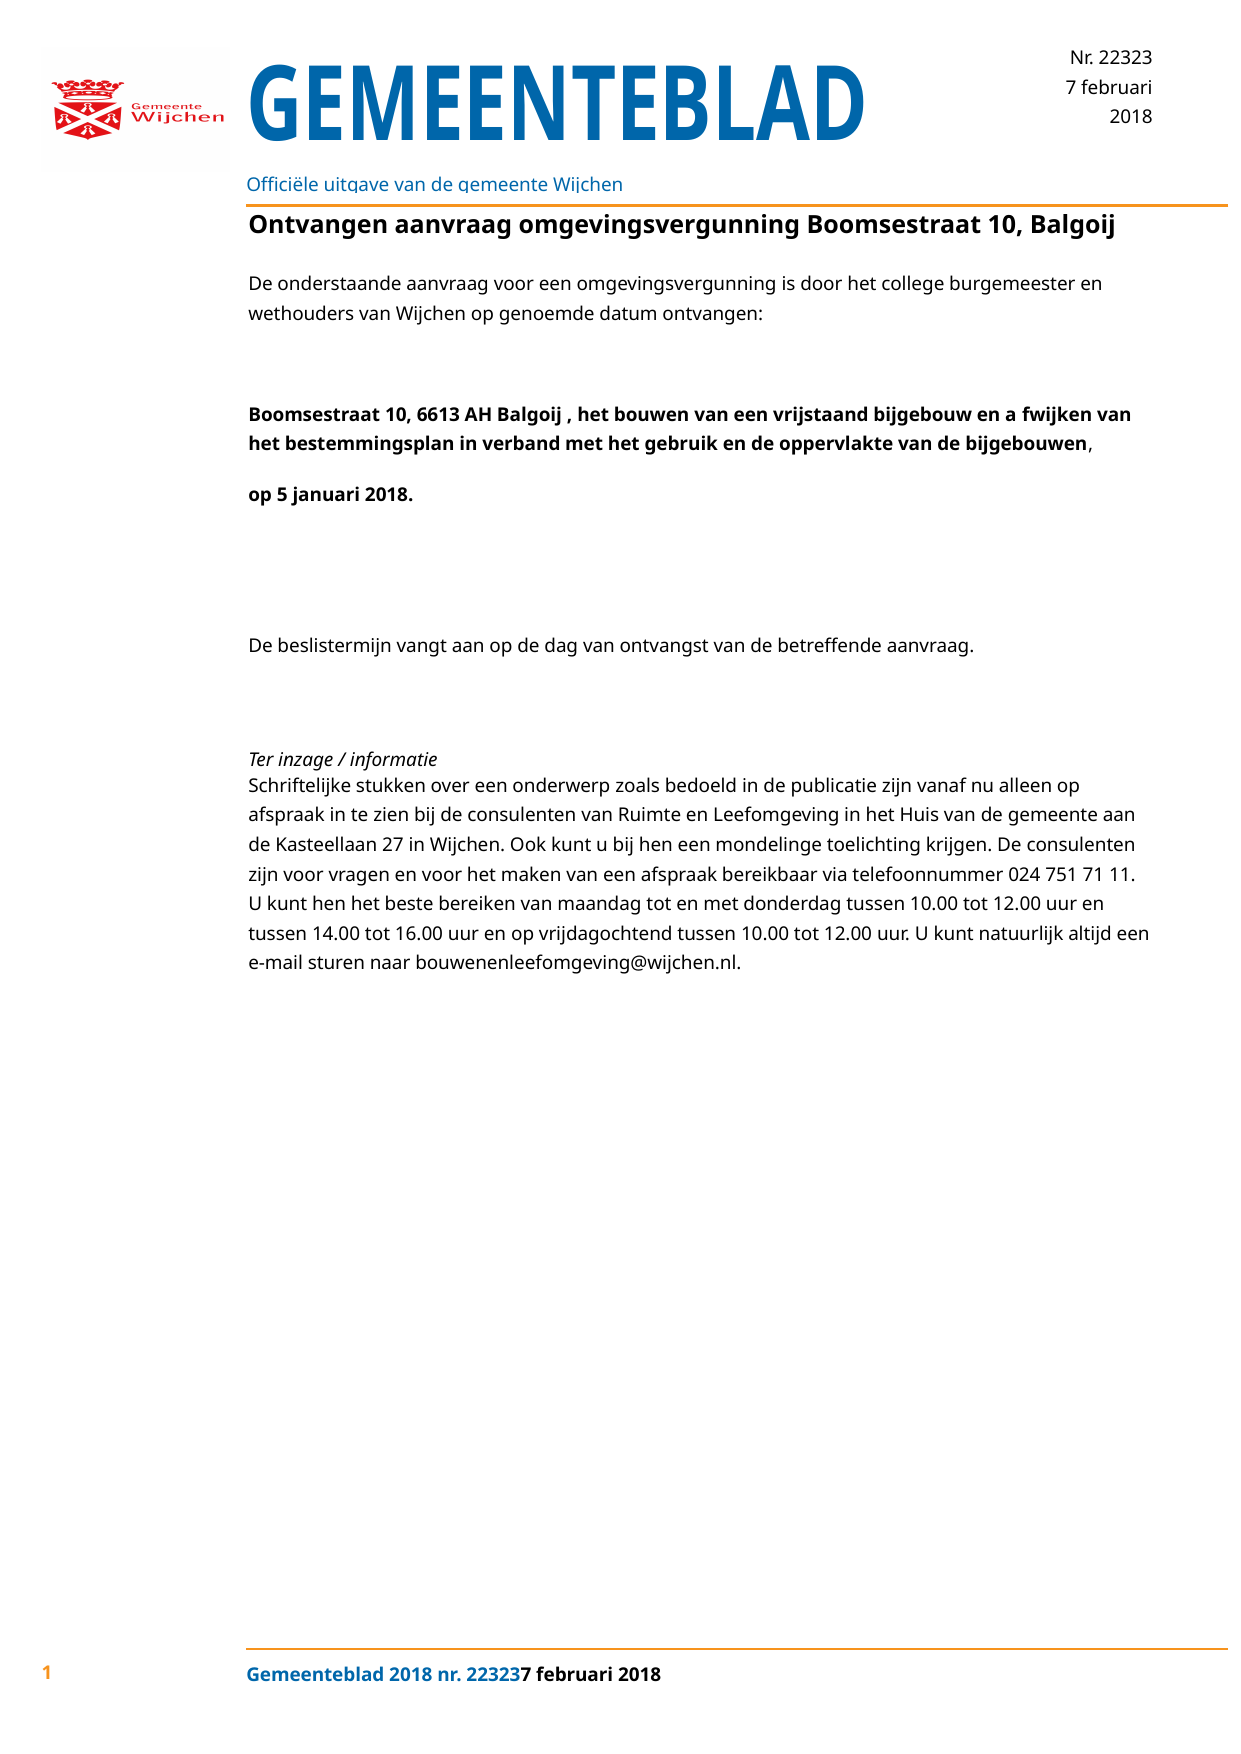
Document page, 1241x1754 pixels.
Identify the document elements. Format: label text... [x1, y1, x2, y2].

text Ontvangen aanvraag omgevingsvergunning Boomsestraat 10, Balgoij [248, 207, 1152, 241]
text op 5 januari 2018. [248, 481, 1152, 506]
text Boomsestraat 10, 6613 AH Balgoij , het bouwen van een vrijstaand bijgebouw en a fwijken van het bestemmingsplan in verband met het gebruik en de oppervlakte van de bijgebouwen, [248, 401, 1152, 456]
text Schriftelijke stukken over een onderwerp zoals bedoeld in de publicatie zijn vanaf nu alleen op afspraak in te zien bij de consulenten van Ruimte en Leefomgeving in het Huis van de gemeente aan de Kasteellaan 27 in Wijchen. Ook kunt u bij hen een mondelinge toelichting krijgen. De consulenten zijn voor vragen en voor het maken van een afspraak bereikbaar via telefoonnummer 024 751 71 11. U kunt hen het beste bereiken van maandag tot en met donderdag tussen 10.00 tot 12.00 uur en tussen 14.00 tot 16.00 uur en op vrijdagochtend tussen 10.00 tot 12.00 uur. U kunt natuurlijk altijd een e-mail sturen naar bouwenenleefomgeving@wijchen.nl. [248, 772, 1152, 975]
text Ter inzage / informatie [248, 746, 1152, 772]
text De onderstaande aanvraag voor een omgevingsvergunning is door het college burgemeester en wethouders van Wijchen op genoemde datum ontvangen: [248, 270, 1152, 326]
picture [41, 47, 231, 172]
text De beslistermijn vangt aan op de dag van ontvangst van de betreffende aanvraag. [248, 632, 1152, 658]
